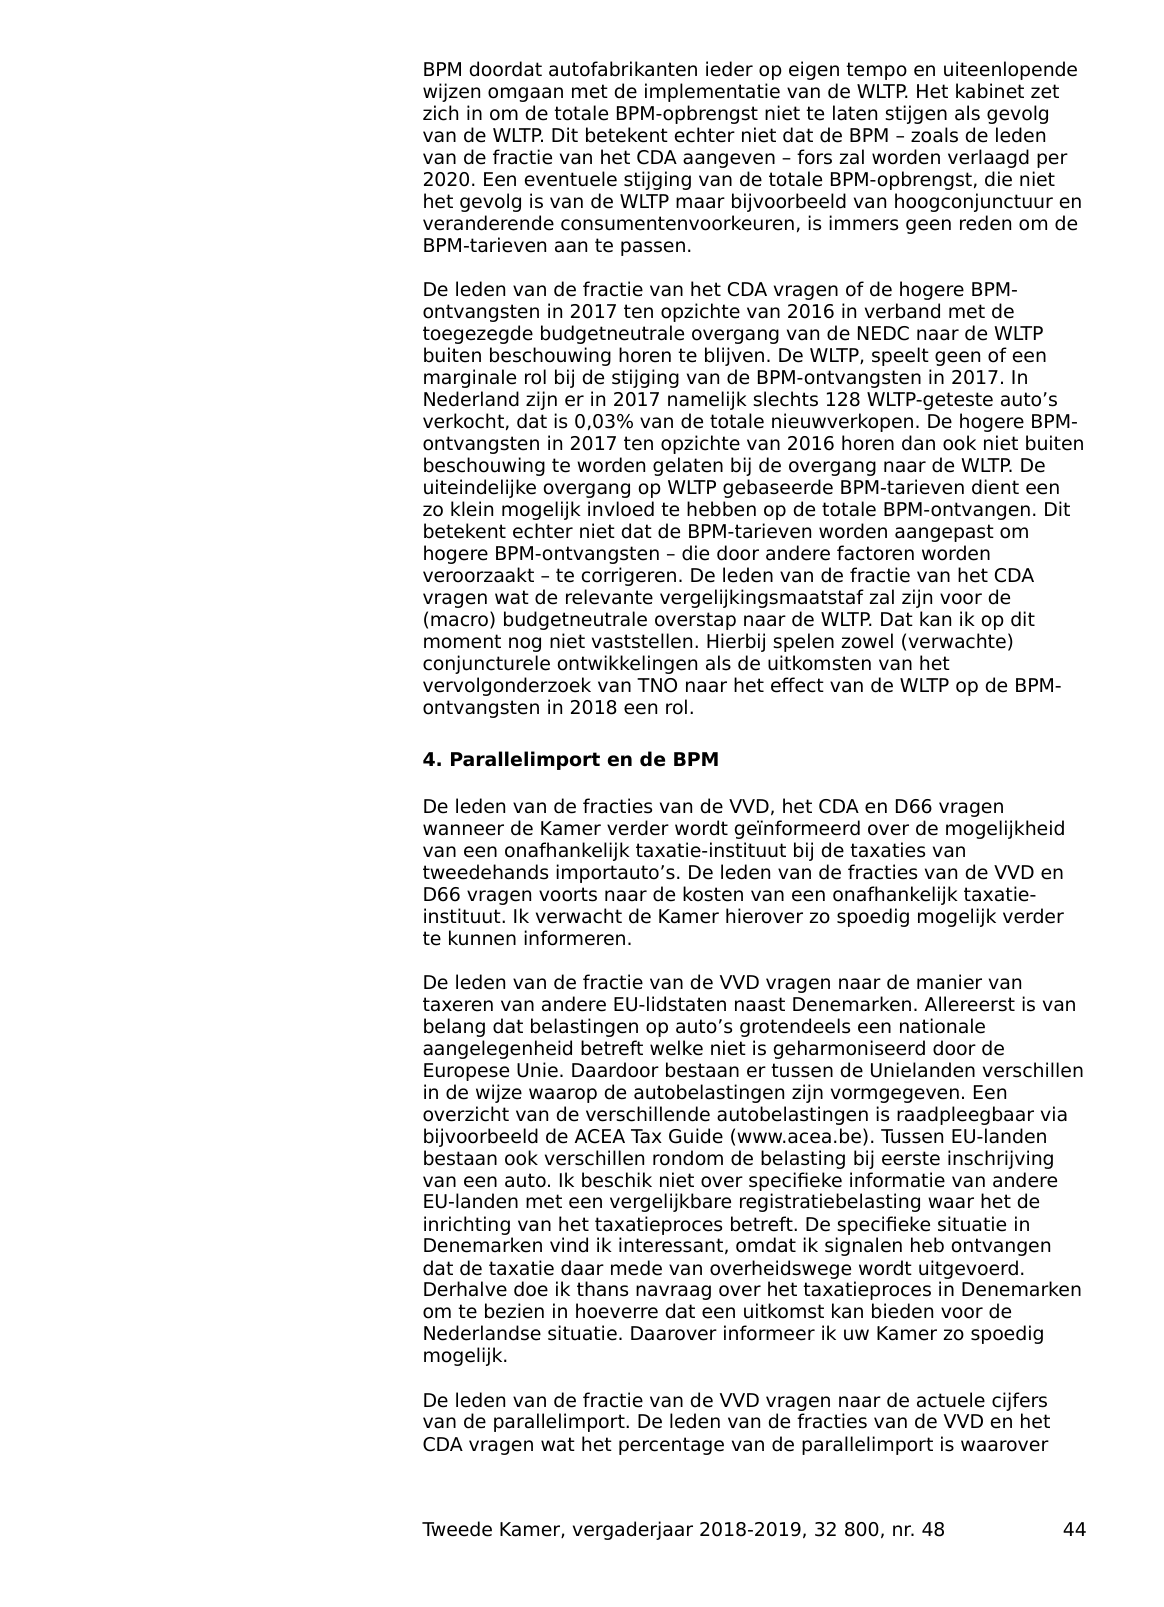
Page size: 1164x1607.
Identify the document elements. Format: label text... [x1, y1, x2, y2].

text De leden van de fractie van de VVD vragen naar de manier van taxeren van andere EU-lidstaten naast Denemarken. Allereerst is van belang dat belastingen op auto’s grotendeels een nationale aangelegenheid betreft welke niet is geharmoniseerd door de Europese Unie. Daardoor bestaan er tussen de Unielanden verschillen in de wijze waarop de autobelastingen zijn vormgegeven. Een overzicht van de verschillende autobelastingen is raadpleegbaar via bijvoorbeeld de ACEA Tax Guide (www.acea.be). Tussen EU-landen bestaan ook verschillen rondom de belasting bij eerste inschrijving van een auto. Ik beschik niet over specifieke informatie van andere EU-landen met een vergelijkbare registratiebelasting waar het de inrichting van het taxatieproces betreft. De specifieke situatie in Denemarken vind ik interessant, omdat ik signalen heb ontvangen dat de taxatie daar mede van overheidswege wordt uitgevoerd. Derhalve doe ik thans navraag over het taxatieproces in Denemarken om te bezien in hoeverre dat een uitkomst kan bieden voor de Nederlandse situatie. Daarover informeer ik uw Kamer zo spoedig mogelijk. [422, 972, 1087, 1367]
subtitle 4. Parallelimport en de BPM [422, 749, 1087, 771]
text De leden van de fractie van de VVD vragen naar de actuele cijfers van de parallelimport. De leden van de fracties van de VVD en het CDA vragen wat het percentage van de parallelimport is waarover [422, 1389, 1087, 1455]
text De leden van de fracties van de VVD, het CDA en D66 vragen wanneer de Kamer verder wordt geïnformeerd over de mogelijkheid van een onafhankelijk taxatie-instituut bij de taxaties van tweedehands importauto’s. De leden van de fracties van de VVD en D66 vragen voorts naar de kosten van een onafhankelijk taxatie-instituut. Ik verwacht de Kamer hierover zo spoedig mogelijk verder te kunnen informeren. [422, 796, 1087, 949]
text De leden van de fractie van het CDA vragen of de hogere BPM-ontvangsten in 2017 ten opzichte van 2016 in verband met de toegezegde budgetneutrale overgang van de NEDC naar de WLTP buiten beschouwing horen te blijven. De WLTP, speelt geen of een marginale rol bij de stijging van de BPM-ontvangsten in 2017. In Nederland zijn er in 2017 namelijk slechts 128 WLTP-geteste auto’s verkocht, dat is 0,03% van de totale nieuwverkopen. De hogere BPM-ontvangsten in 2017 ten opzichte van 2016 horen dan ook niet buiten beschouwing te worden gelaten bij de overgang naar de WLTP. De uiteindelijke overgang op WLTP gebaseerde BPM-tarieven dient een zo klein mogelijk invloed te hebben op de totale BPM-ontvangen. Dit betekent echter niet dat de BPM-tarieven worden aangepast om hogere BPM-ontvangsten – die door andere factoren worden veroorzaakt – te corrigeren. De leden van de fractie van het CDA vragen wat de relevante vergelijkingsmaatstaf zal zijn voor de (macro) budgetneutrale overstap naar de WLTP. Dat kan ik op dit moment nog niet vaststellen. Hierbij spelen zowel (verwachte) conjuncturele ontwikkelingen als de uitkomsten van het vervolgonderzoek van TNO naar het effect van de WLTP op de BPM-ontvangsten in 2018 een rol. [422, 279, 1087, 719]
text BPM doordat autofabrikanten ieder op eigen tempo en uiteenlopende wijzen omgaan met de implementatie van de WLTP. Het kabinet zet zich in om de totale BPM-opbrengst niet te laten stijgen als gevolg van de WLTP. Dit betekent echter niet dat de BPM – zoals de leden van de fractie van het CDA aangeven – fors zal worden verlaagd per 2020. Een eventuele stijging van de totale BPM-opbrengst, die niet het gevolg is van de WLTP maar bijvoorbeeld van hoogconjunctuur en veranderende consumentenvoorkeuren, is immers geen reden om de BPM-tarieven aan te passen. [422, 59, 1087, 257]
